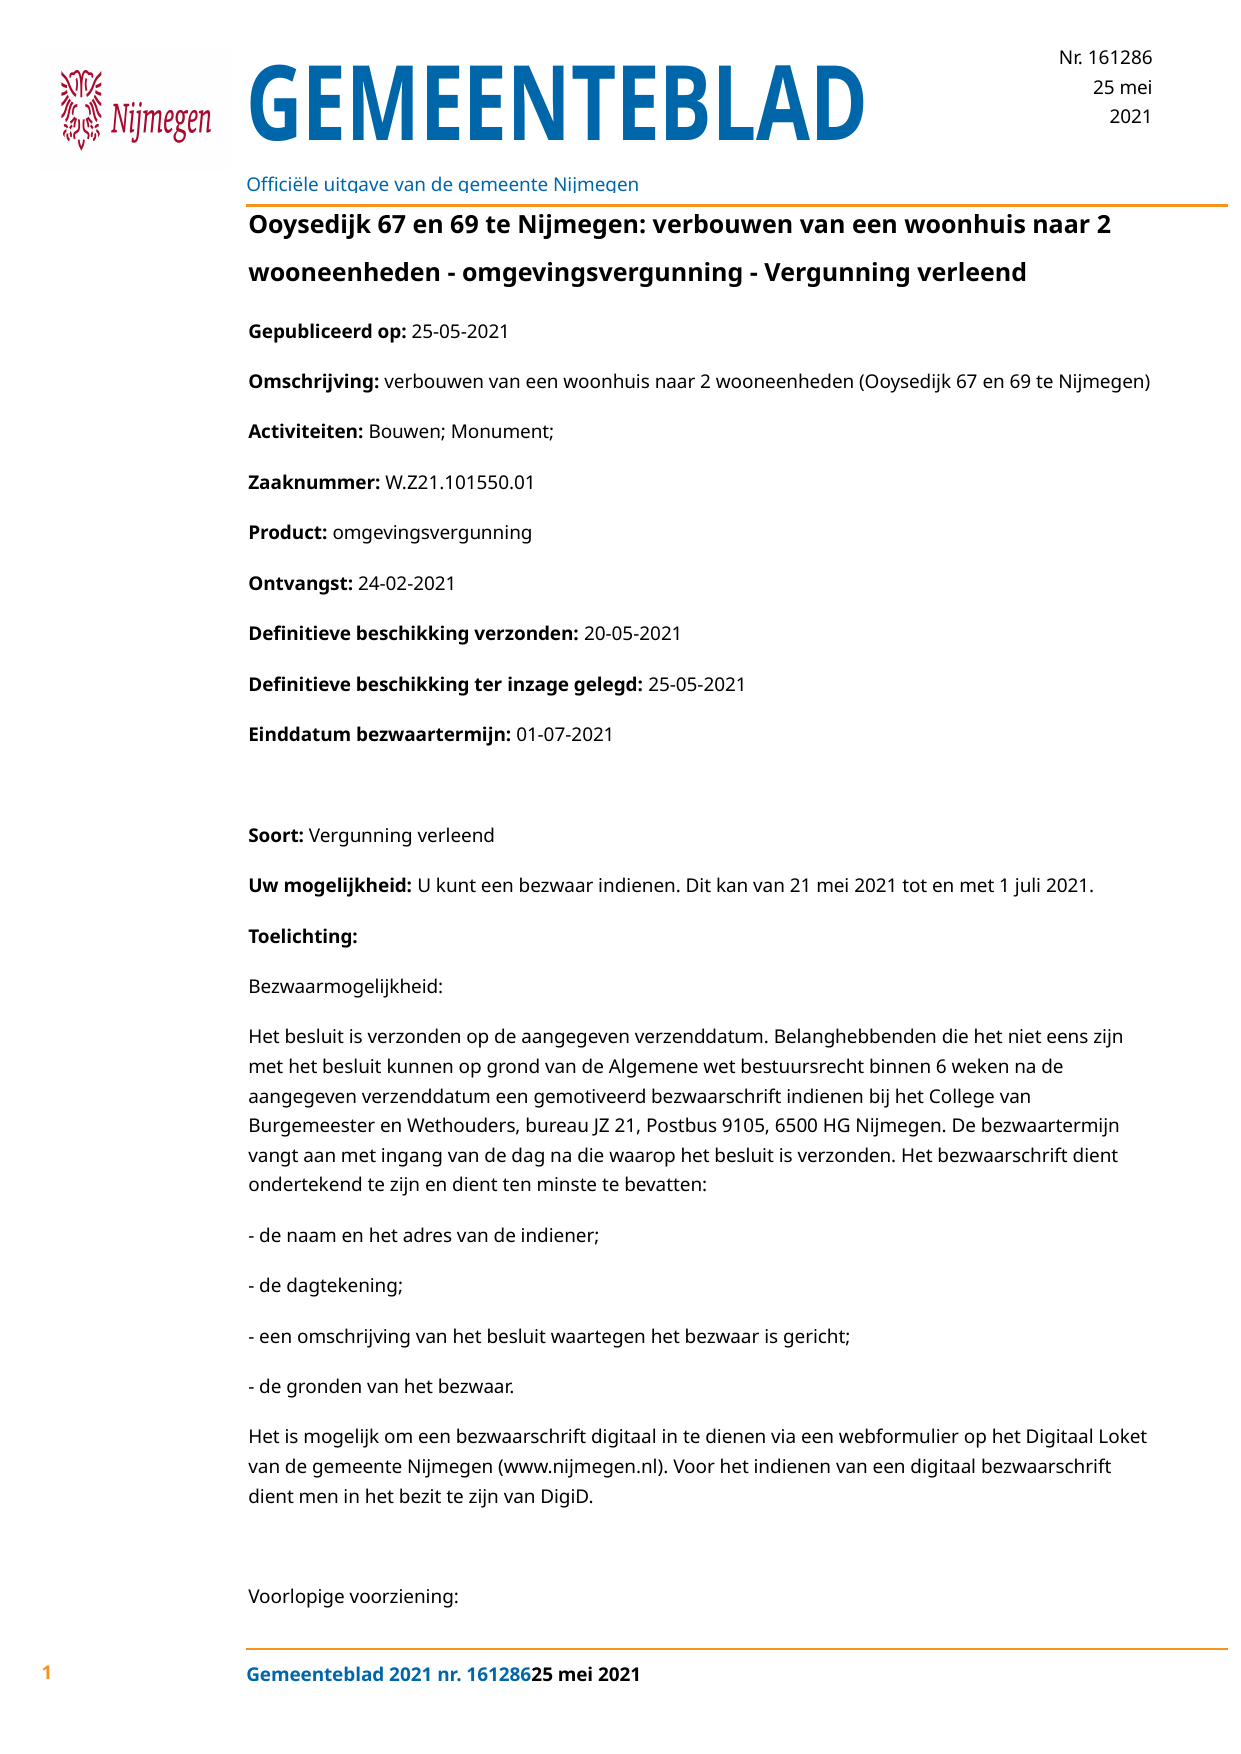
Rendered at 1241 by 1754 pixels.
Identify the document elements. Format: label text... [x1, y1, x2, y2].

text Toelichting: [248, 923, 1152, 949]
text Ooysedijk 67 en 69 te Nijmegen: verbouwen van een woonhuis naar 2 wooneenheden - omgevingsvergunning - Vergunning verleend [248, 207, 1152, 288]
text - de naam en het adres van de indiener; [248, 1222, 1152, 1248]
text Uw mogelijkheid: U kunt een bezwaar indienen. Dit kan van 21 mei 2021 tot en met 1 juli 2021. [248, 872, 1152, 898]
text Definitieve beschikking ter inzage gelegd: 25-05-2021 [248, 671, 1152, 697]
text Bezwaarmogelijkheid: [248, 973, 1152, 999]
text - een omschrijving van het besluit waartegen het bezwaar is gericht; [248, 1323, 1152, 1349]
text Product: omgevingsvergunning [248, 519, 1152, 545]
text Omschrijving: verbouwen van een woonhuis naar 2 wooneenheden (Ooysedijk 67 en 69 te Nijmegen) [248, 368, 1152, 394]
text Definitieve beschikking verzonden: 20-05-2021 [248, 620, 1152, 646]
text Soort: Vergunning verleend [248, 822, 1152, 848]
text Voorlopige voorziening: [248, 1584, 1152, 1609]
text Het besluit is verzonden op de aangegeven verzenddatum. Belanghebbenden die het niet eens zijn met het besluit kunnen op grond van de Algemene wet bestuursrecht binnen 6 weken na de aangegeven verzenddatum een gemotiveerd bezwaarschrift indienen bij het College van Burgemeester en Wethouders, bureau JZ 21, Postbus 9105, 6500 HG Nijmegen. De bezwaartermijn vangt aan met ingang van de dag na die waarop het besluit is verzonden. Het bezwaarschrift dient ondertekend te zijn en dient ten minste te bevatten: [248, 1024, 1152, 1197]
text - de gronden van het bezwaar. [248, 1373, 1152, 1399]
text Het is mogelijk om een bezwaarschrift digitaal in te dienen via een webformulier op het Digitaal Loket van de gemeente Nijmegen (www.nijmegen.nl). Voor het indienen van een digitaal bezwaarschrift dient men in het bezit te zijn van DigiD. [248, 1424, 1152, 1509]
text Ontvangst: 24-02-2021 [248, 570, 1152, 596]
text Activiteiten: Bouwen; Monument; [248, 419, 1152, 444]
picture [41, 47, 231, 172]
text Zaaknummer: W.Z21.101550.01 [248, 469, 1152, 495]
text Einddatum bezwaartermijn: 01-07-2021 [248, 721, 1152, 747]
text - de dagtekening; [248, 1272, 1152, 1298]
text Gepubliceerd op: 25-05-2021 [248, 318, 1152, 344]
